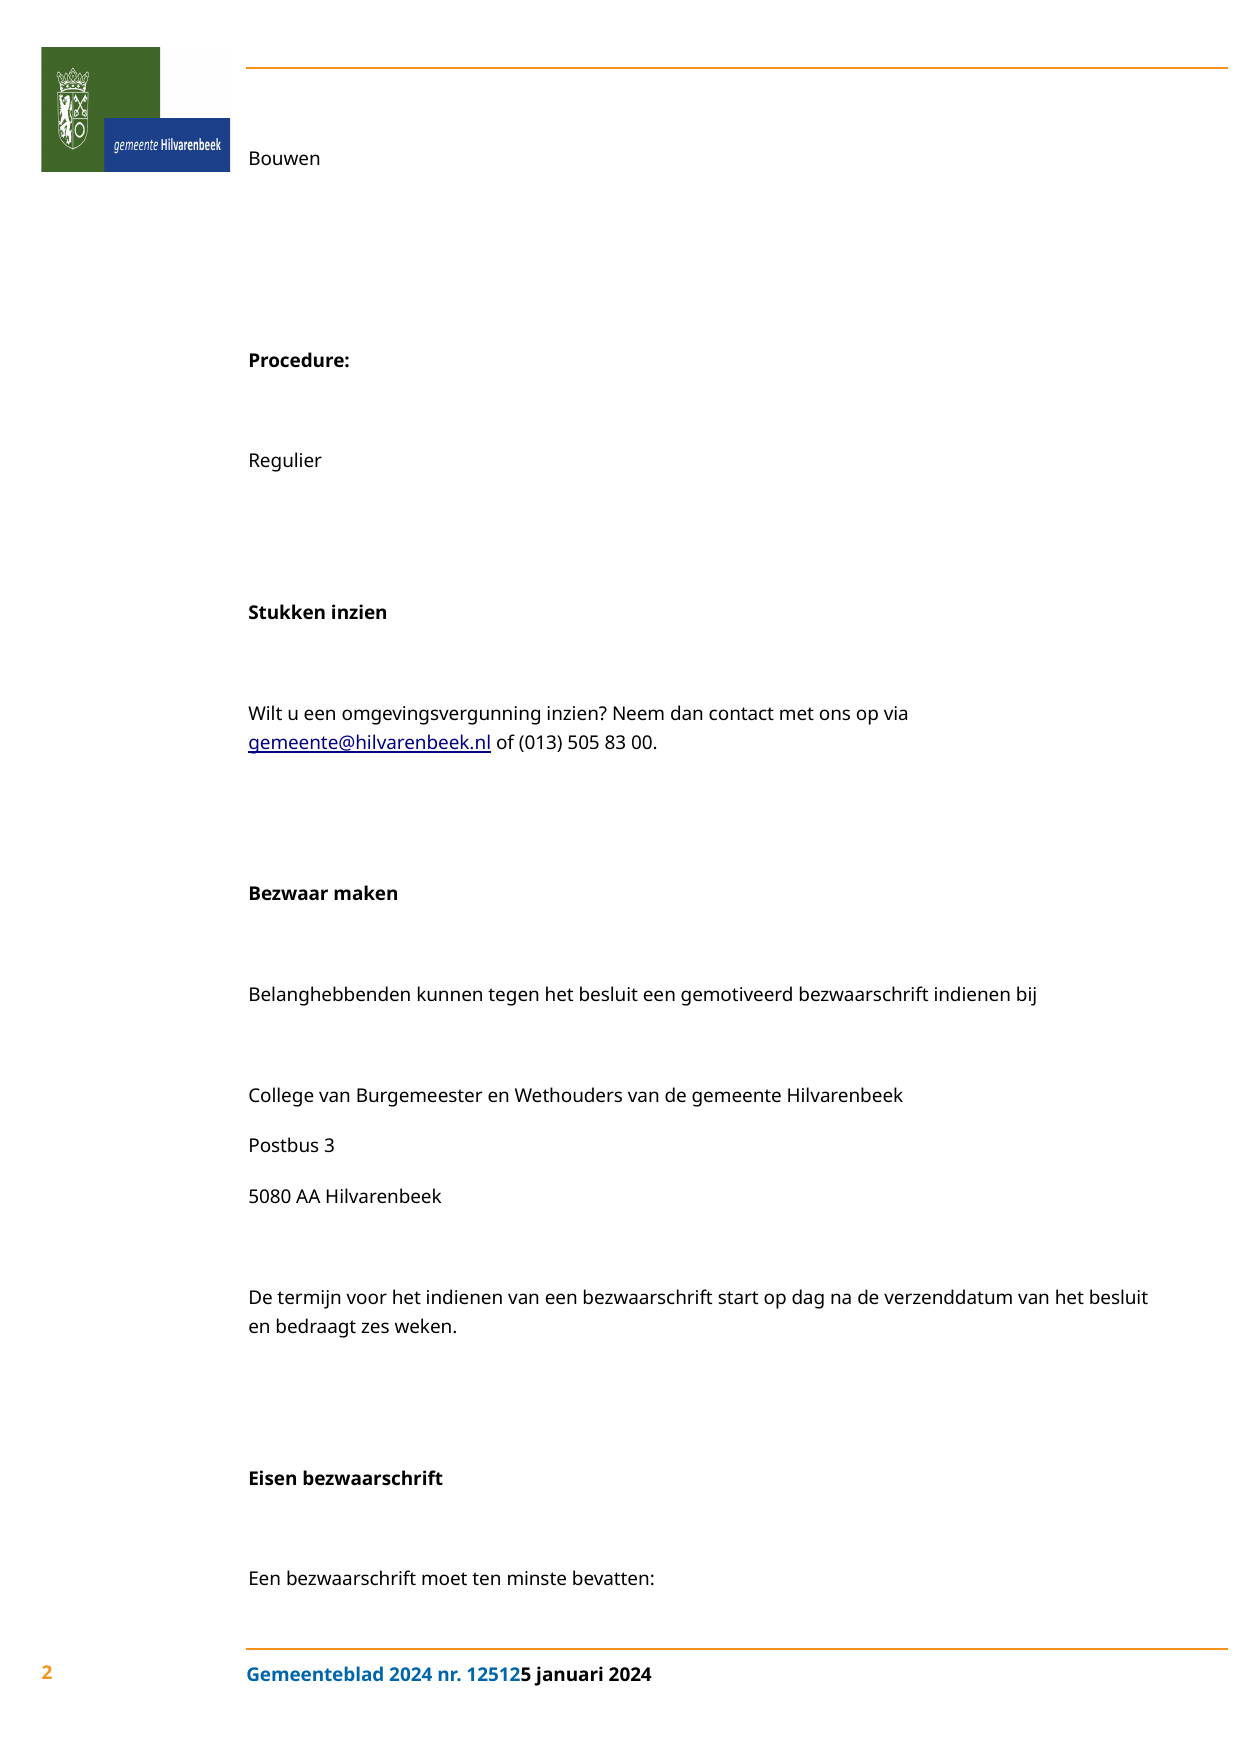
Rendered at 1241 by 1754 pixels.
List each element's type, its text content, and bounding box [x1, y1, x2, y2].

text Bouwen [248, 145, 1152, 171]
text College van Burgemeester en Wethouders van de gemeente Hilvarenbeek [248, 1082, 1152, 1108]
text Wilt u een omgevingsvergunning inzien? Neem dan contact met ons op via gemeente@hilvarenbeek.nl of (013) 505 83 00. [248, 700, 1152, 755]
picture [41, 47, 231, 172]
text Eisen bezwaarschrift [248, 1465, 1152, 1491]
text Een bezwaarschrift moet ten minste bevatten: [248, 1566, 1152, 1591]
text Regulier [248, 448, 1152, 473]
text Bezwaar maken [248, 881, 1152, 906]
text Belanghebbenden kunnen tegen het besluit een gemotiveerd bezwaarschrift indienen bij [248, 981, 1152, 1007]
text Stukken inzien [248, 599, 1152, 625]
text Procedure: [248, 347, 1152, 373]
text 5080 AA Hilvarenbeek [248, 1183, 1152, 1209]
text Postbus 3 [248, 1133, 1152, 1158]
text De termijn voor het indienen van een bezwaarschrift start op dag na de verzenddatum van het besluit en bedraagt zes weken. [248, 1284, 1152, 1339]
